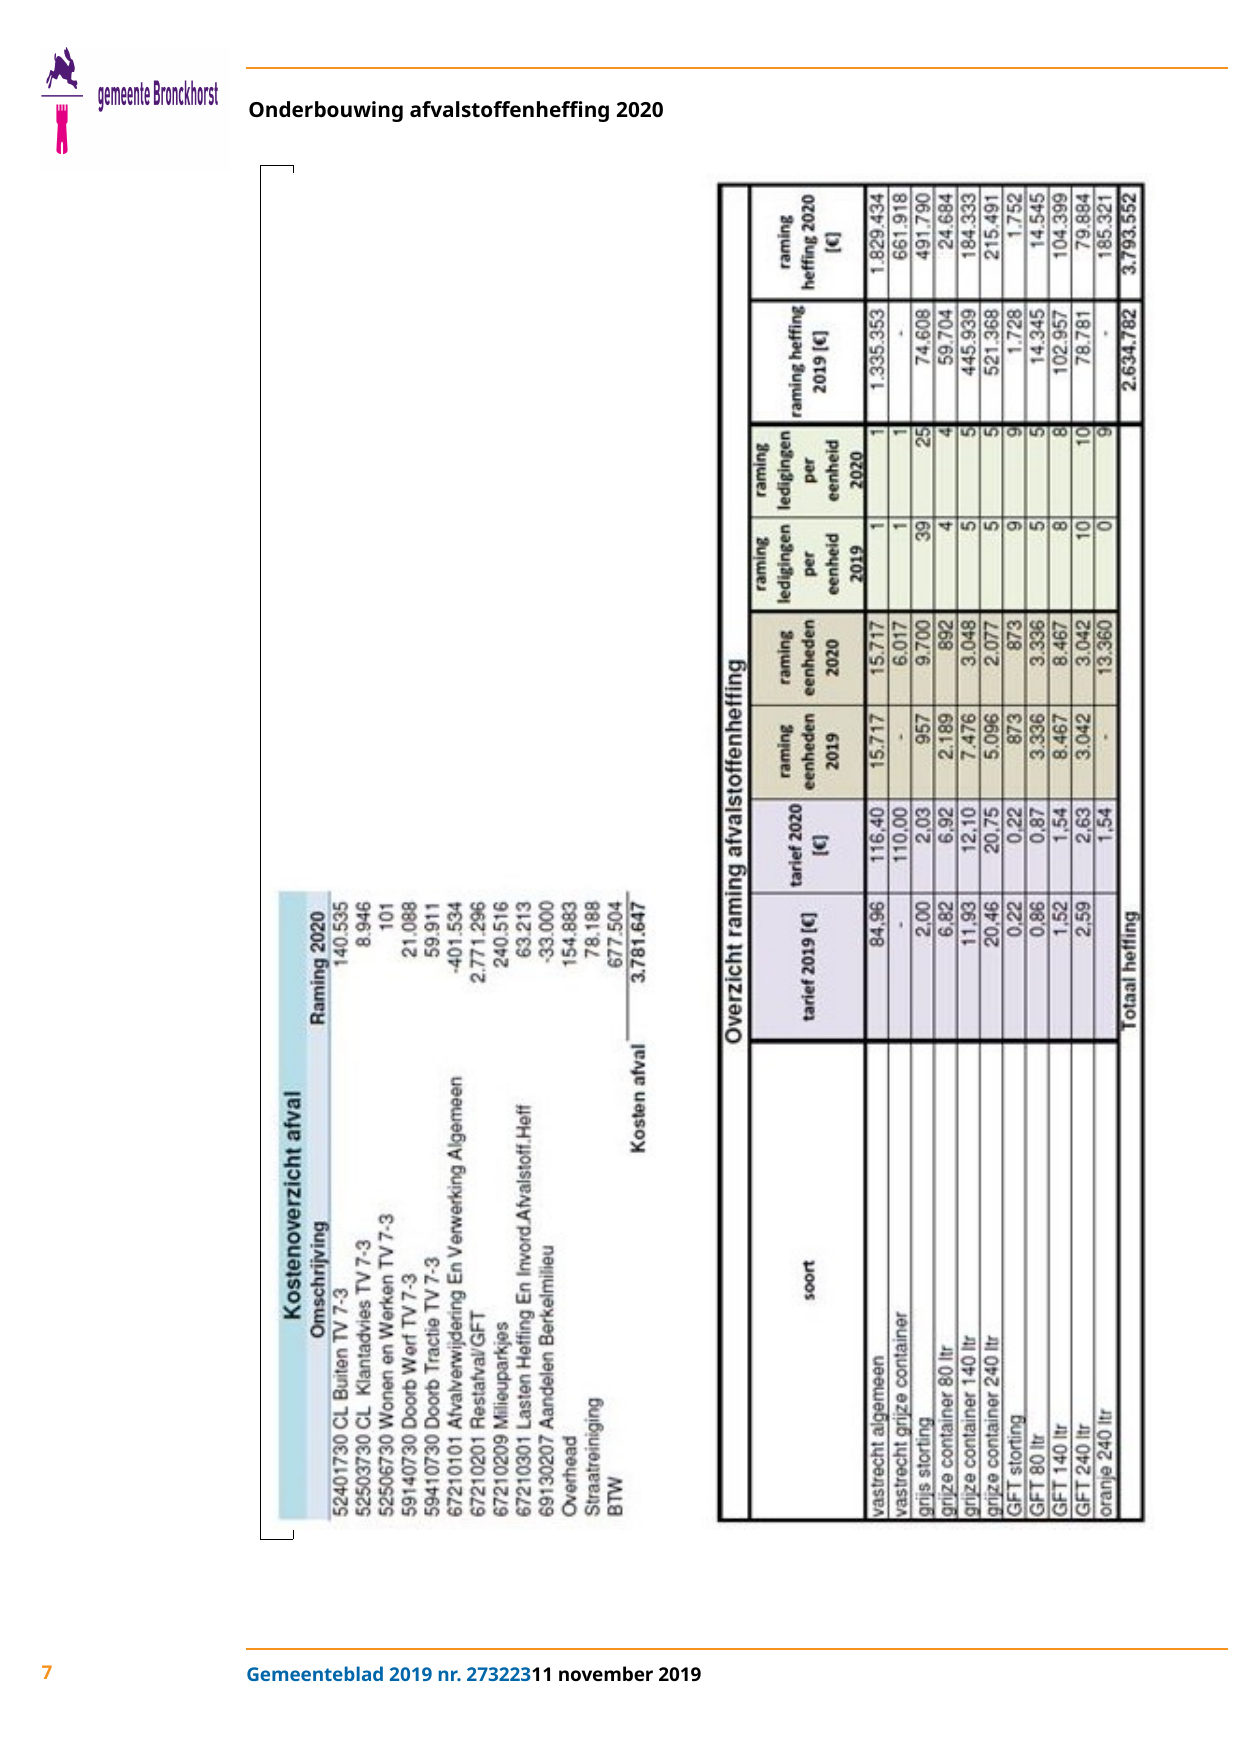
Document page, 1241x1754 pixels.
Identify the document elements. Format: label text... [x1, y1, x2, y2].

picture [41, 47, 231, 172]
text Onderbouwing afvalstoffenheffing 2020 [248, 95, 1152, 123]
picture [268, 173, 1155, 1530]
